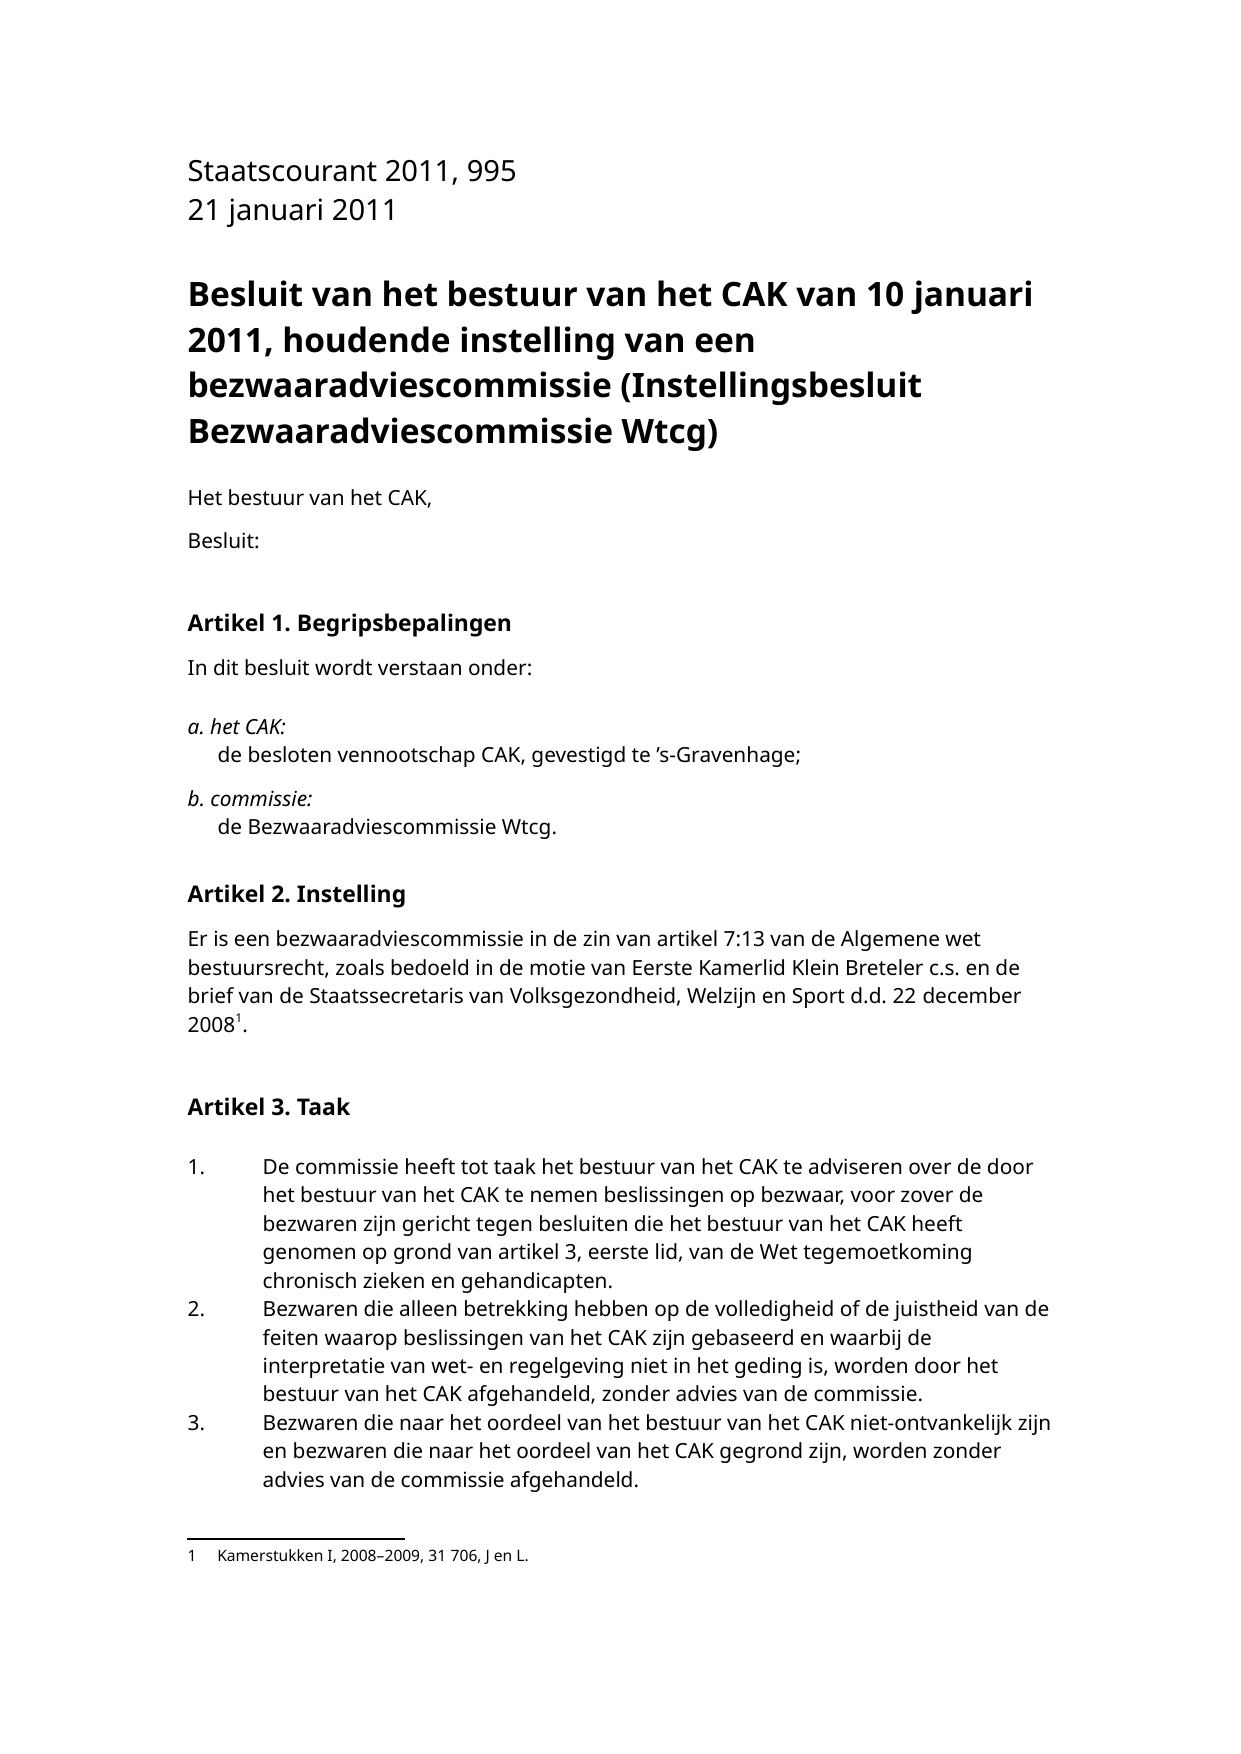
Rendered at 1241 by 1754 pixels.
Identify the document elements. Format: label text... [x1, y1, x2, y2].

text Er is een bezwaaradviescommissie in de zin van artikel 7:13 van de Algemene wet bestuursrecht, zoals bedoeld in de motie van Eerste Kamerlid Klein Breteler c.s. en de brief van de Staatssecretaris van Volksgezondheid, Welzijn en Sport d.d. 22 december 2008. [187, 924, 1053, 1038]
text Het bestuur van het CAK, [187, 483, 1053, 511]
text In dit besluit wordt verstaan onder: [187, 653, 1053, 682]
subtitle Artikel 3. Taak [187, 1091, 1053, 1122]
text Kamerstukken I, 2008–2009, 31 706, J en L. [187, 1538, 1053, 1566]
text de besloten vennootschap CAK, gevestigd te ’s-Gravenhage; [217, 740, 1053, 769]
subtitle Artikel 1. Begripsbepalingen [187, 607, 1053, 638]
text de Bezwaaradviescommissie Wtcg. [217, 812, 1053, 841]
list Bezwaren die alleen betrekking hebben op de volledigheid of de juistheid van de feiten waarop beslissingen van het CAK zijn gebaseerd en waarbij de interpretatie van wet- en regelgeving niet in het geding is, worden door het bestuur van het CAK afgehandeld, zonder advies van de commissie. [187, 1294, 1053, 1408]
text Besluit: [187, 526, 1053, 555]
list De commissie heeft tot taak het bestuur van het CAK te adviseren over de door het bestuur van het CAK te nemen beslissingen op bezwaar, voor zover de bezwaren zijn gericht tegen besluiten die het bestuur van het CAK heeft genomen op grond van artikel 3, eerste lid, van de Wet tegemoetkoming chronisch zieken en gehandicapten. [187, 1152, 1053, 1294]
text b. commissie: [187, 784, 1053, 812]
subtitle Artikel 2. Instelling [187, 878, 1053, 909]
subtitle Besluit van het bestuur van het CAK van 10 januari 2011, houdende instelling van een bezwaaradviescommissie (Instellingsbesluit Bezwaaradviescommissie Wtcg) [187, 271, 1053, 453]
text a. het CAK: [187, 712, 1053, 740]
list Bezwaren die naar het oordeel van het bestuur van het CAK niet-ontvankelijk zijn en bezwaren die naar het oordeel van het CAK gegrond zijn, worden zonder advies van de commissie afgehandeld. [187, 1408, 1053, 1493]
text Staatscourant 2011, 995 [187, 150, 1053, 190]
text 21 januari 2011 [187, 190, 1053, 229]
